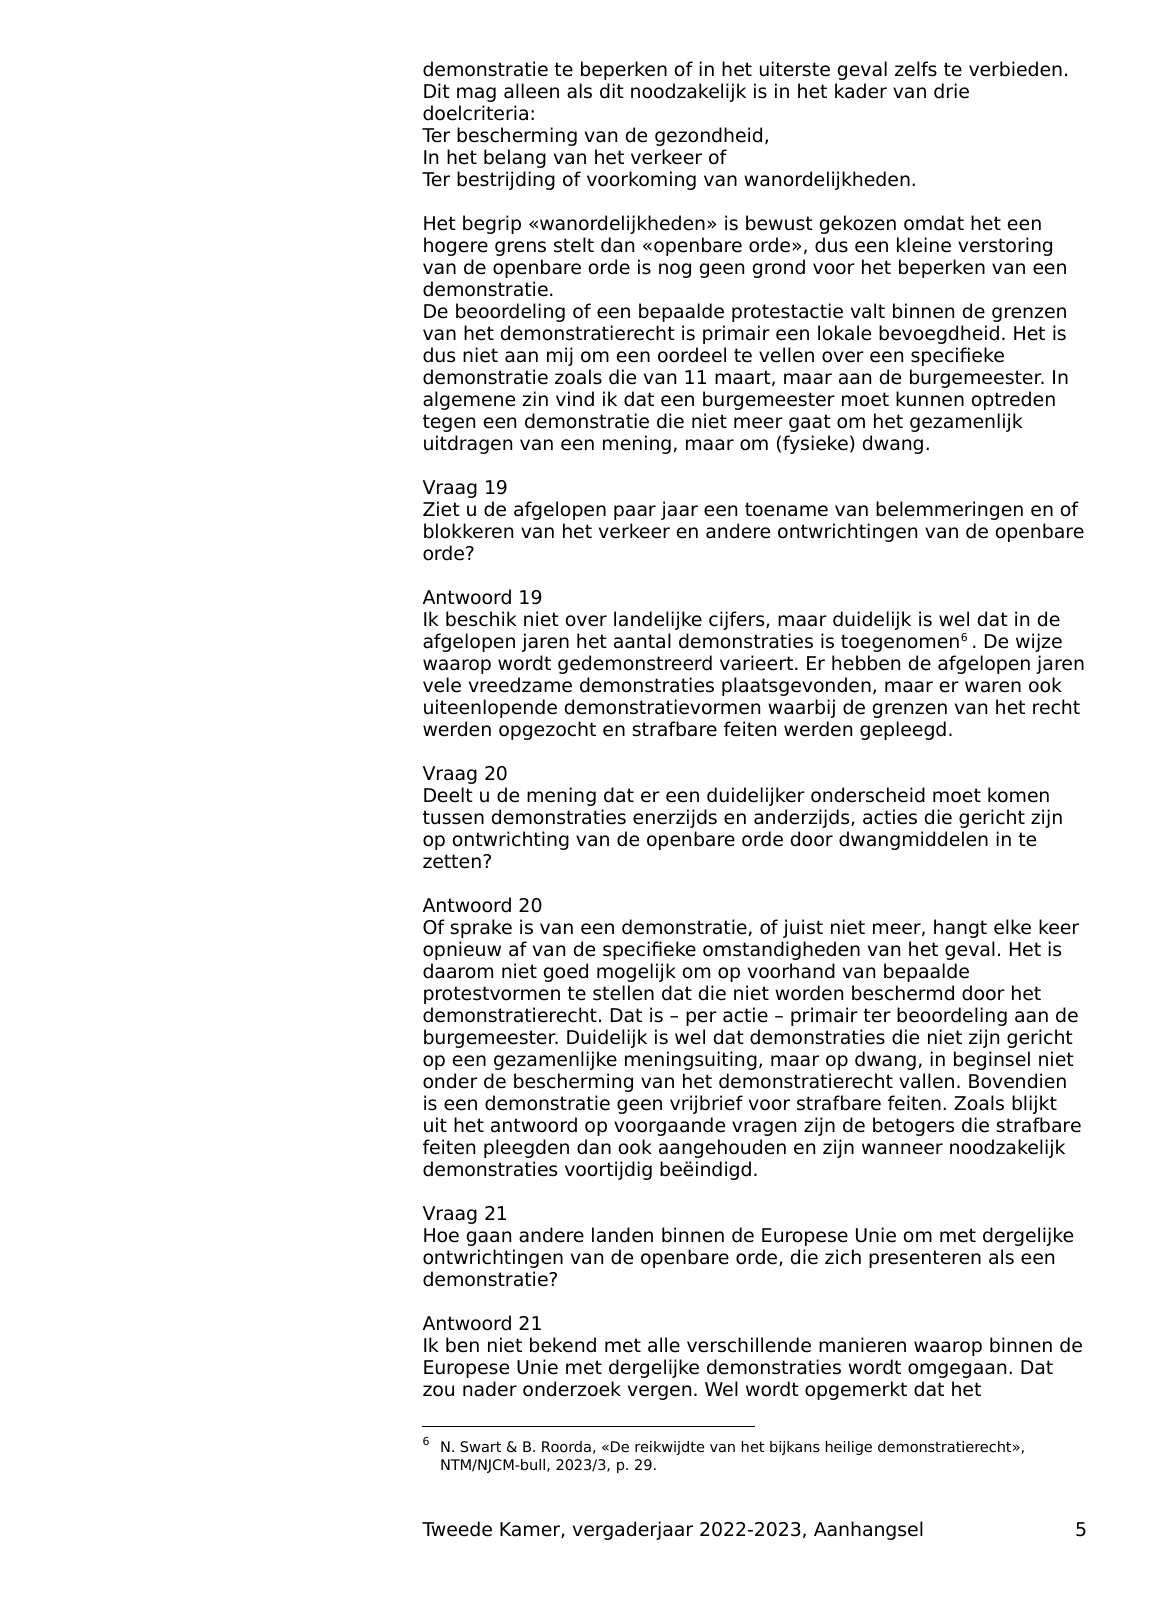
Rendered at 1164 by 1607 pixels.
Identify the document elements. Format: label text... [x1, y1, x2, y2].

text Antwoord 19 [422, 587, 1087, 609]
text demonstratie te beperken of in het uiterste geval zelfs te verbieden. Dit mag alleen als dit noodzakelijk is in het kader van drie doelcriteria: [422, 59, 1087, 125]
text N. Swart & B. Roorda, «De reikwijdte van het bijkans heilige demonstratierecht», NTM/NJCM-bull, 2023/3, p. 29. [422, 1435, 1087, 1474]
text Vraag 19 [422, 477, 1087, 499]
text De beoordeling of een bepaalde protestactie valt binnen de grenzen van het demonstratierecht is primair een lokale bevoegdheid. Het is dus niet aan mij om een oordeel te vellen over een specifieke demonstratie zoals die van 11 maart, maar aan de burgemeester. In algemene zin vind ik dat een burgemeester moet kunnen optreden tegen een demonstratie die niet meer gaat om het gezamenlijk uitdragen van een mening, maar om (fysieke) dwang. [422, 301, 1087, 455]
text Antwoord 21 [422, 1313, 1087, 1335]
text In het belang van het verkeer of [422, 147, 1087, 169]
text Ik beschik niet over landelijke cijfers, maar duidelijk is wel dat in de afgelopen jaren het aantal demonstraties is toegenomen. De wijze waarop wordt gedemonstreerd varieert. Er hebben de afgelopen jaren vele vreedzame demonstraties plaatsgevonden, maar er waren ook uiteenlopende demonstratievormen waarbij de grenzen van het recht werden opgezocht en strafbare feiten werden gepleegd. [422, 609, 1087, 741]
text Ter bescherming van de gezondheid, [422, 125, 1087, 147]
text Hoe gaan andere landen binnen de Europese Unie om met dergelijke ontwrichtingen van de openbare orde, die zich presenteren als een demonstratie? [422, 1225, 1087, 1291]
text Deelt u de mening dat er een duidelijker onderscheid moet komen tussen demonstraties enerzijds en anderzijds, acties die gericht zijn op ontwrichting van de openbare orde door dwangmiddelen in te zetten? [422, 785, 1087, 873]
text Ik ben niet bekend met alle verschillende manieren waarop binnen de Europese Unie met dergelijke demonstraties wordt omgegaan. Dat zou nader onderzoek vergen. Wel wordt opgemerkt dat het [422, 1335, 1087, 1401]
text Ter bestrijding of voorkoming van wanordelijkheden. [422, 169, 1087, 191]
text Ziet u de afgelopen paar jaar een toename van belemmeringen en of blokkeren van het verkeer en andere ontwrichtingen van de openbare orde? [422, 499, 1087, 565]
text Het begrip «wanordelijkheden» is bewust gekozen omdat het een hogere grens stelt dan «openbare orde», dus een kleine verstoring van de openbare orde is nog geen grond voor het beperken van een demonstratie. [422, 213, 1087, 301]
text Vraag 20 [422, 763, 1087, 785]
text Antwoord 20 [422, 895, 1087, 917]
text Of sprake is van een demonstratie, of juist niet meer, hangt elke keer opnieuw af van de specifieke omstandigheden van het geval. Het is daarom niet goed mogelijk om op voorhand van bepaalde protestvormen te stellen dat die niet worden beschermd door het demonstratierecht. Dat is – per actie – primair ter beoordeling aan de burgemeester. Duidelijk is wel dat demonstraties die niet zijn gericht op een gezamenlijke meningsuiting, maar op dwang, in beginsel niet onder de bescherming van het demonstratierecht vallen. Bovendien is een demonstratie geen vrijbrief voor strafbare feiten. Zoals blijkt uit het antwoord op voorgaande vragen zijn de betogers die strafbare feiten pleegden dan ook aangehouden en zijn wanneer noodzakelijk demonstraties voortijdig beëindigd. [422, 917, 1087, 1181]
text Vraag 21 [422, 1203, 1087, 1225]
